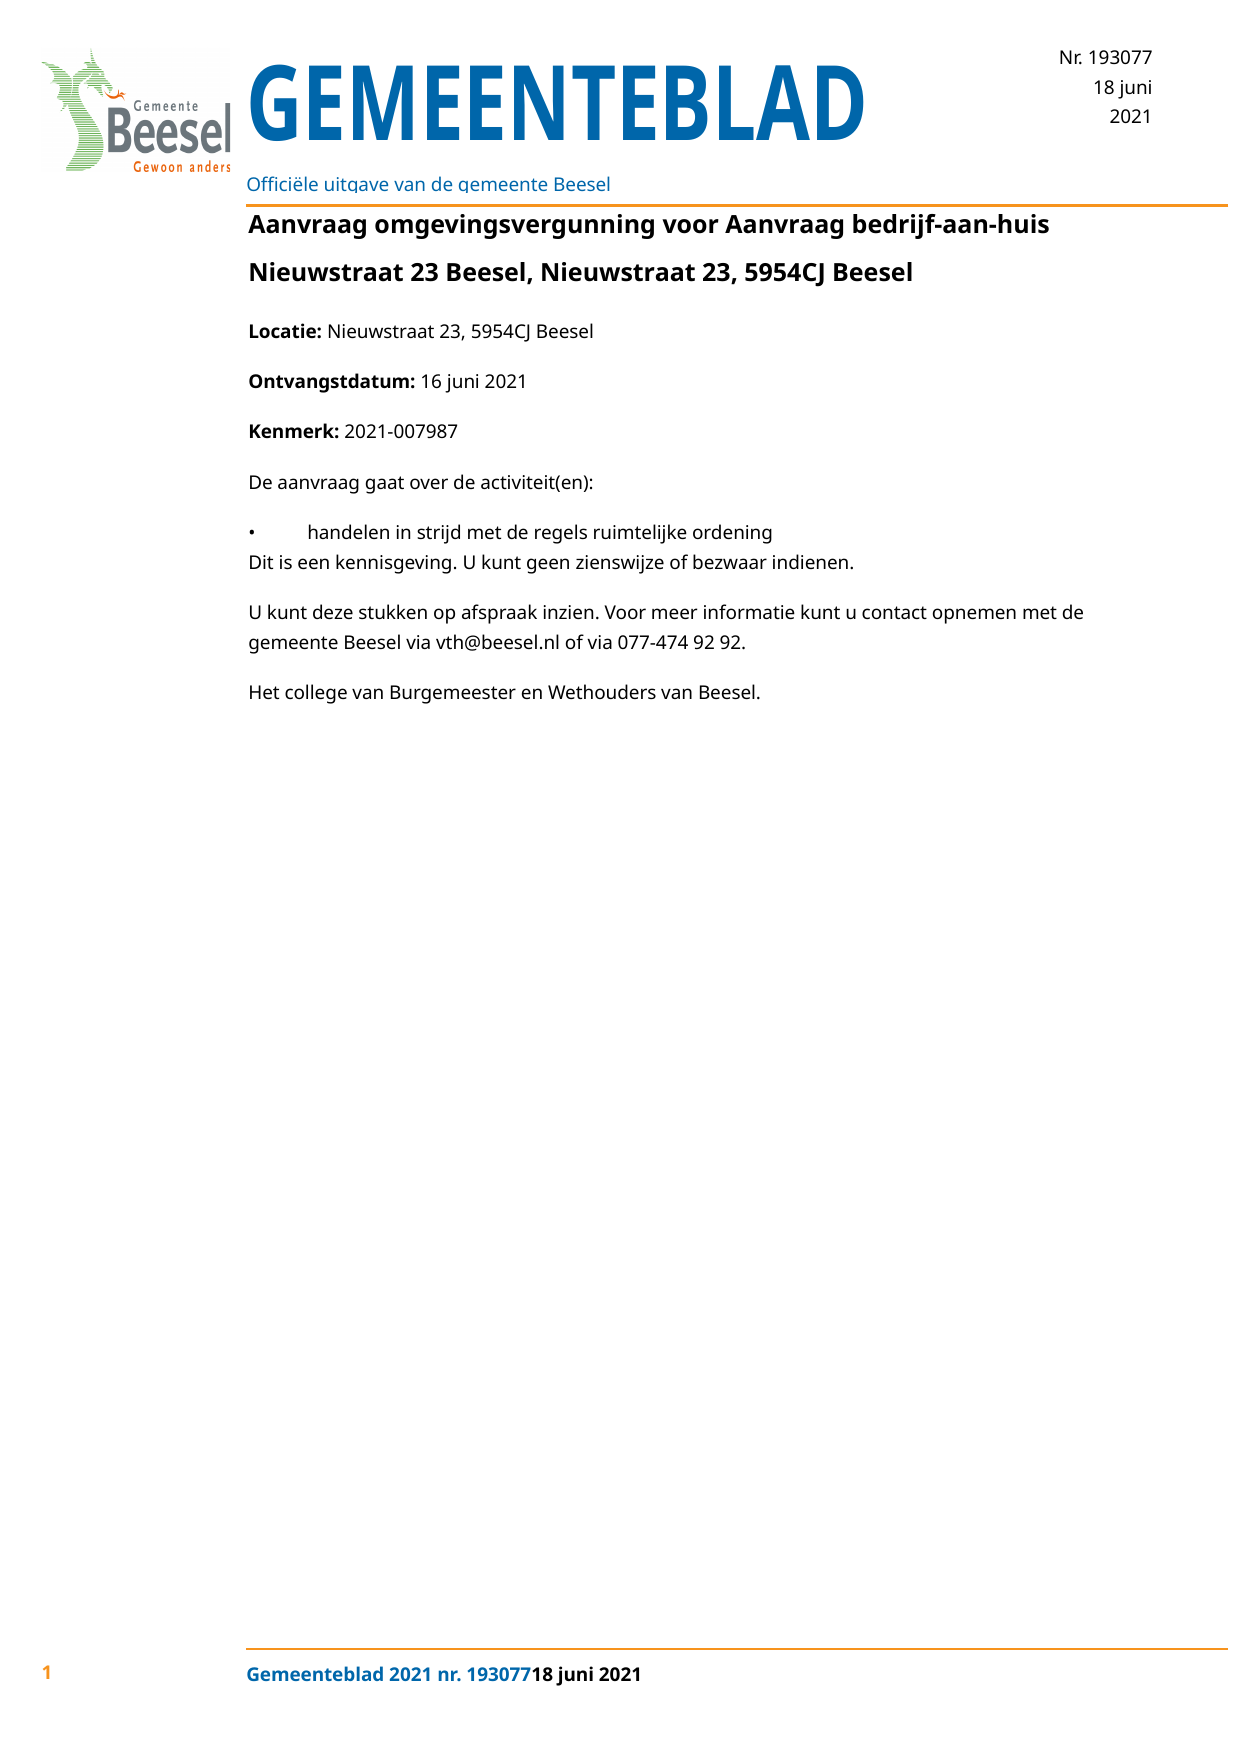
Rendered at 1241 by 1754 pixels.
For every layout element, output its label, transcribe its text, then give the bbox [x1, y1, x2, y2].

text U kunt deze stukken op afspraak inzien. Voor meer informatie kunt u contact opnemen met de gemeente Beesel via vth@beesel.nl of via 077-474 92 92. [248, 599, 1152, 655]
text Ontvangstdatum: 16 juni 2021 [248, 368, 1152, 394]
text Locatie: Nieuwstraat 23, 5954CJ Beesel [248, 318, 1152, 344]
picture [41, 47, 231, 172]
text Het college van Burgemeester en Wethouders van Beesel. [248, 679, 1152, 705]
text Dit is een kennisgeving. U kunt geen zienswijze of bezwaar indienen. [248, 549, 1152, 575]
text Kenmerk: 2021-007987 [248, 419, 1152, 444]
list handelen in strijd met de regels ruimtelijke ordening [248, 519, 1152, 545]
text Aanvraag omgevingsvergunning voor Aanvraag bedrijf-aan-huis Nieuwstraat 23 Beesel, Nieuwstraat 23, 5954CJ Beesel [248, 207, 1152, 288]
text De aanvraag gaat over de activiteit(en): [248, 469, 1152, 495]
